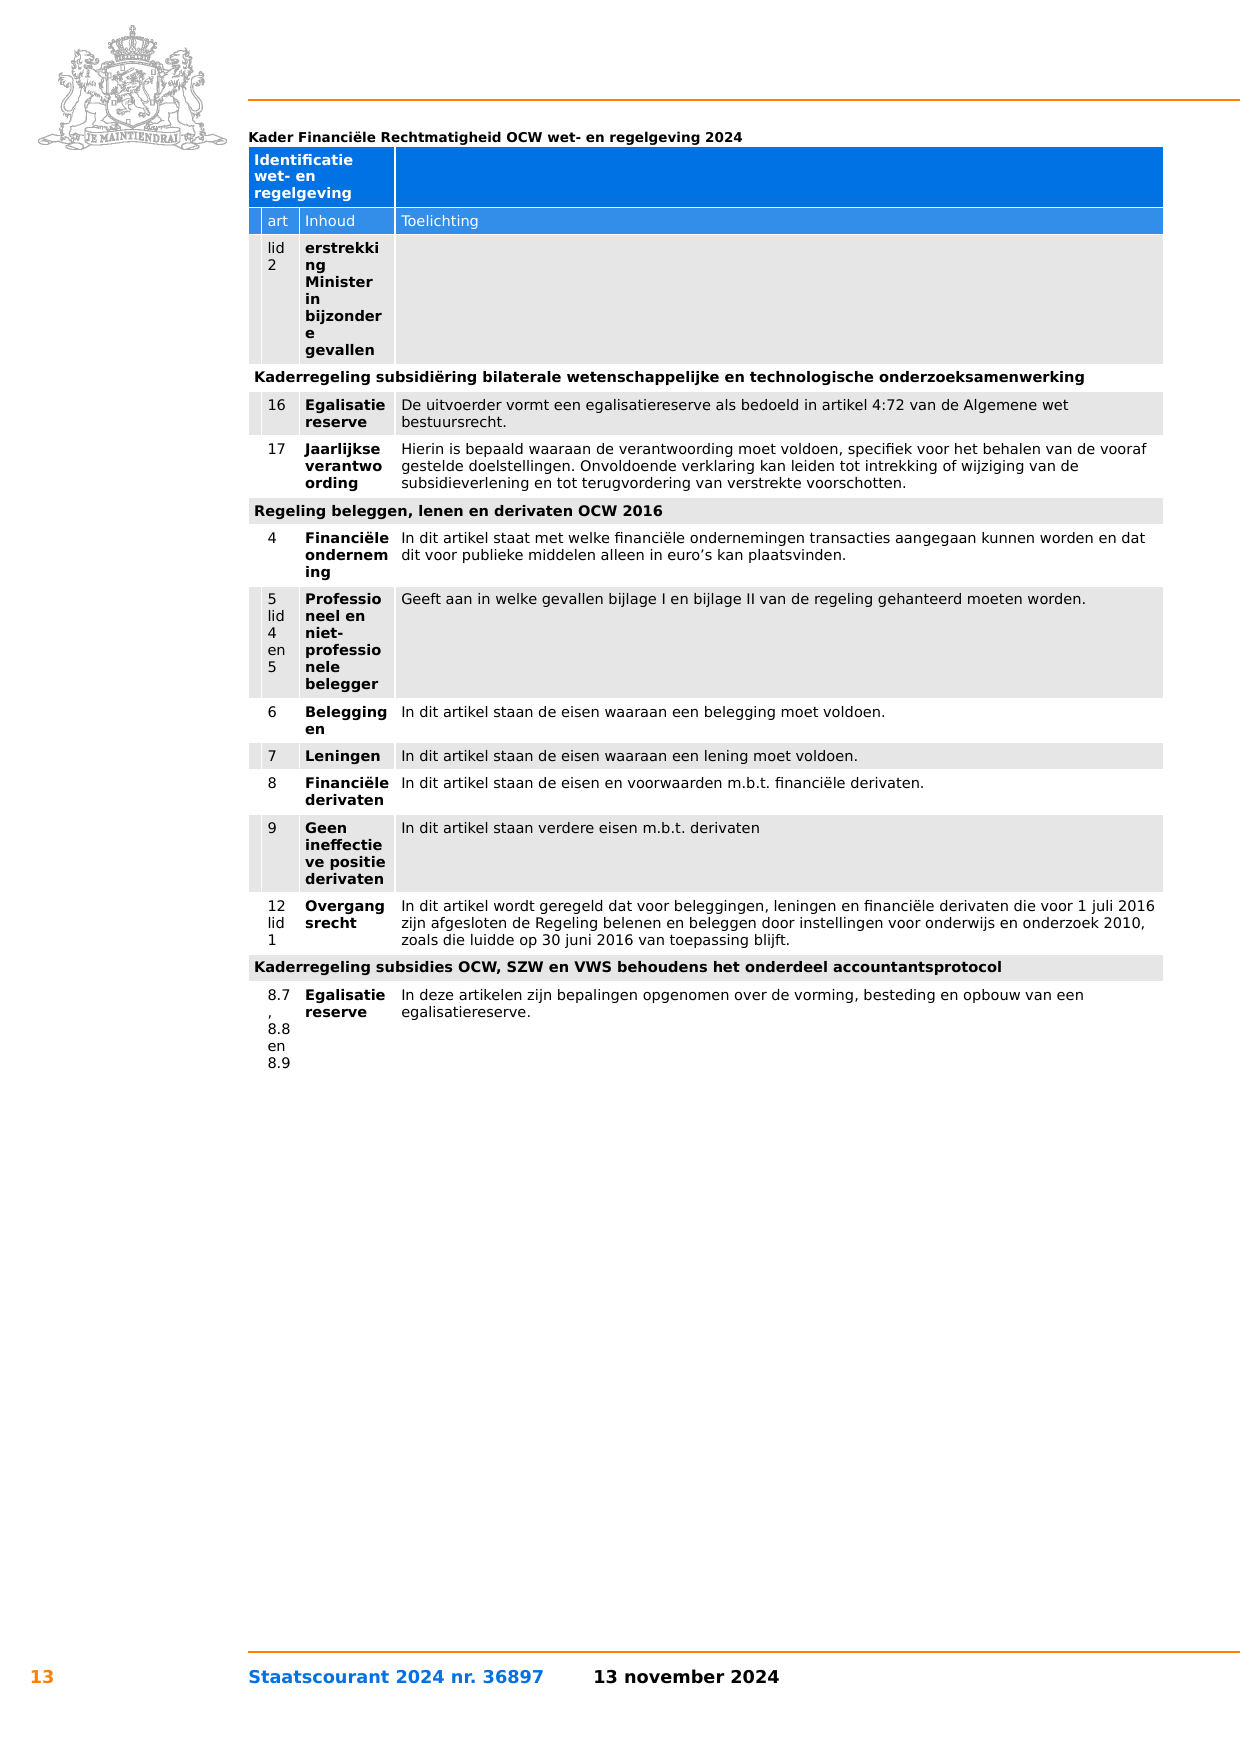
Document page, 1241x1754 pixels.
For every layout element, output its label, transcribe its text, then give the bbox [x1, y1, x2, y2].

table_cell Geeft aan in welke gevallen bijlage I en bijlage II van de regeling gehanteerd moeten worden. [396, 587, 1163, 698]
table_cell Hierin is bepaald waaraan de verantwoording moet voldoen, specifiek voor het behalen van de vooraf gestelde doelstellingen. Onvoldoende verklaring kan leiden tot intrekking of wijziging van de subsidieverlening en tot terugvordering van verstrekte voorschotten. [396, 436, 1163, 497]
table_cell Regeling beleggen, lenen en derivaten OCW 2016 [249, 498, 1163, 524]
table_cell [249, 436, 261, 497]
table_cell [396, 147, 1163, 207]
table_cell 12 lid 1 [262, 893, 299, 954]
table_cell In dit artikel staan de eisen waaraan een belegging moet voldoen. [396, 699, 1163, 742]
table_cell 8.7, 8.8 en 8.9 [262, 982, 299, 1076]
table_cell In deze artikelen zijn bepalingen opgenomen over de vorming, besteding en opbouw van een egalisatiereserve. [396, 982, 1163, 1076]
table_cell Overgangsrecht [300, 893, 394, 954]
table_cell Professioneel en niet- professionele belegger [300, 587, 394, 698]
table_cell [249, 893, 261, 954]
table_cell [249, 815, 261, 892]
table_cell Jaarlijkse verantwoording [300, 436, 394, 497]
table_cell [249, 699, 261, 742]
table_cell [249, 771, 261, 814]
table_cell 7 [262, 743, 299, 769]
table_cell In dit artikel wordt geregeld dat voor beleggingen, leningen en financiële derivaten die voor 1 juli 2016 zijn afgesloten de Regeling belenen en beleggen door instellingen voor onderwijs en onderzoek 2010, zoals die luidde op 30 juni 2016 van toepassing blijft. [396, 893, 1163, 954]
table_cell In dit artikel staan de eisen en voorwaarden m.b.t. financiële derivaten. [396, 771, 1163, 814]
table_cell In dit artikel staan de eisen waaraan een lening moet voldoen. [396, 743, 1163, 769]
table_cell Inhoud [300, 208, 394, 234]
table_cell 8 [262, 771, 299, 814]
table_cell 17 [262, 436, 299, 497]
table_cell Egalisatiereserve [300, 982, 394, 1076]
table_cell 5 lid 4 en 5 [262, 587, 299, 698]
table_cell Leningen [300, 743, 394, 769]
table_cell Financiële onderneming [300, 525, 394, 586]
table_cell 16 [262, 392, 299, 435]
table_cell erstrekking Minister in bijzondere gevallen [300, 235, 394, 364]
table_cell art [262, 208, 299, 234]
table_cell 6 [262, 699, 299, 742]
picture [38, 25, 227, 150]
table_cell Egalisatiereserve [300, 392, 394, 435]
table_cell [249, 235, 261, 364]
table_cell [249, 525, 261, 586]
table_cell In dit artikel staat met welke financiële ondernemingen transacties aangegaan kunnen worden en dat dit voor publieke middelen alleen in euro’s kan plaatsvinden. [396, 525, 1163, 586]
table_cell Financiële derivaten [300, 771, 394, 814]
table_cell Kaderregeling subsidiëring bilaterale wetenschappelijke en technologische onderzoeksamenwerking [249, 365, 1163, 391]
table_cell Identificatie wet- en regelgeving [249, 147, 394, 207]
table_cell [396, 235, 1163, 364]
table_cell Kaderregeling subsidies OCW, SZW en VWS behoudens het onderdeel accountantsprotocol [249, 955, 1163, 981]
table_cell [249, 587, 261, 698]
table_cell In dit artikel staan verdere eisen m.b.t. derivaten [396, 815, 1163, 892]
table_header Kader Financiële Rechtmatigheid OCW wet- en regelgeving 2024 [248, 130, 1163, 146]
table_cell lid 2 [262, 235, 299, 364]
table_cell [249, 743, 261, 769]
table_cell [249, 982, 261, 1076]
table_cell 9 [262, 815, 299, 892]
table_cell Geen ineffectieve positie derivaten [300, 815, 394, 892]
table_cell Beleggingen [300, 699, 394, 742]
table_cell 4 [262, 525, 299, 586]
table_cell Toelichting [396, 208, 1163, 234]
table_cell [249, 392, 261, 435]
table_cell [249, 208, 261, 234]
table_cell De uitvoerder vormt een egalisatiereserve als bedoeld in artikel 4:72 van de Algemene wet bestuursrecht. [396, 392, 1163, 435]
